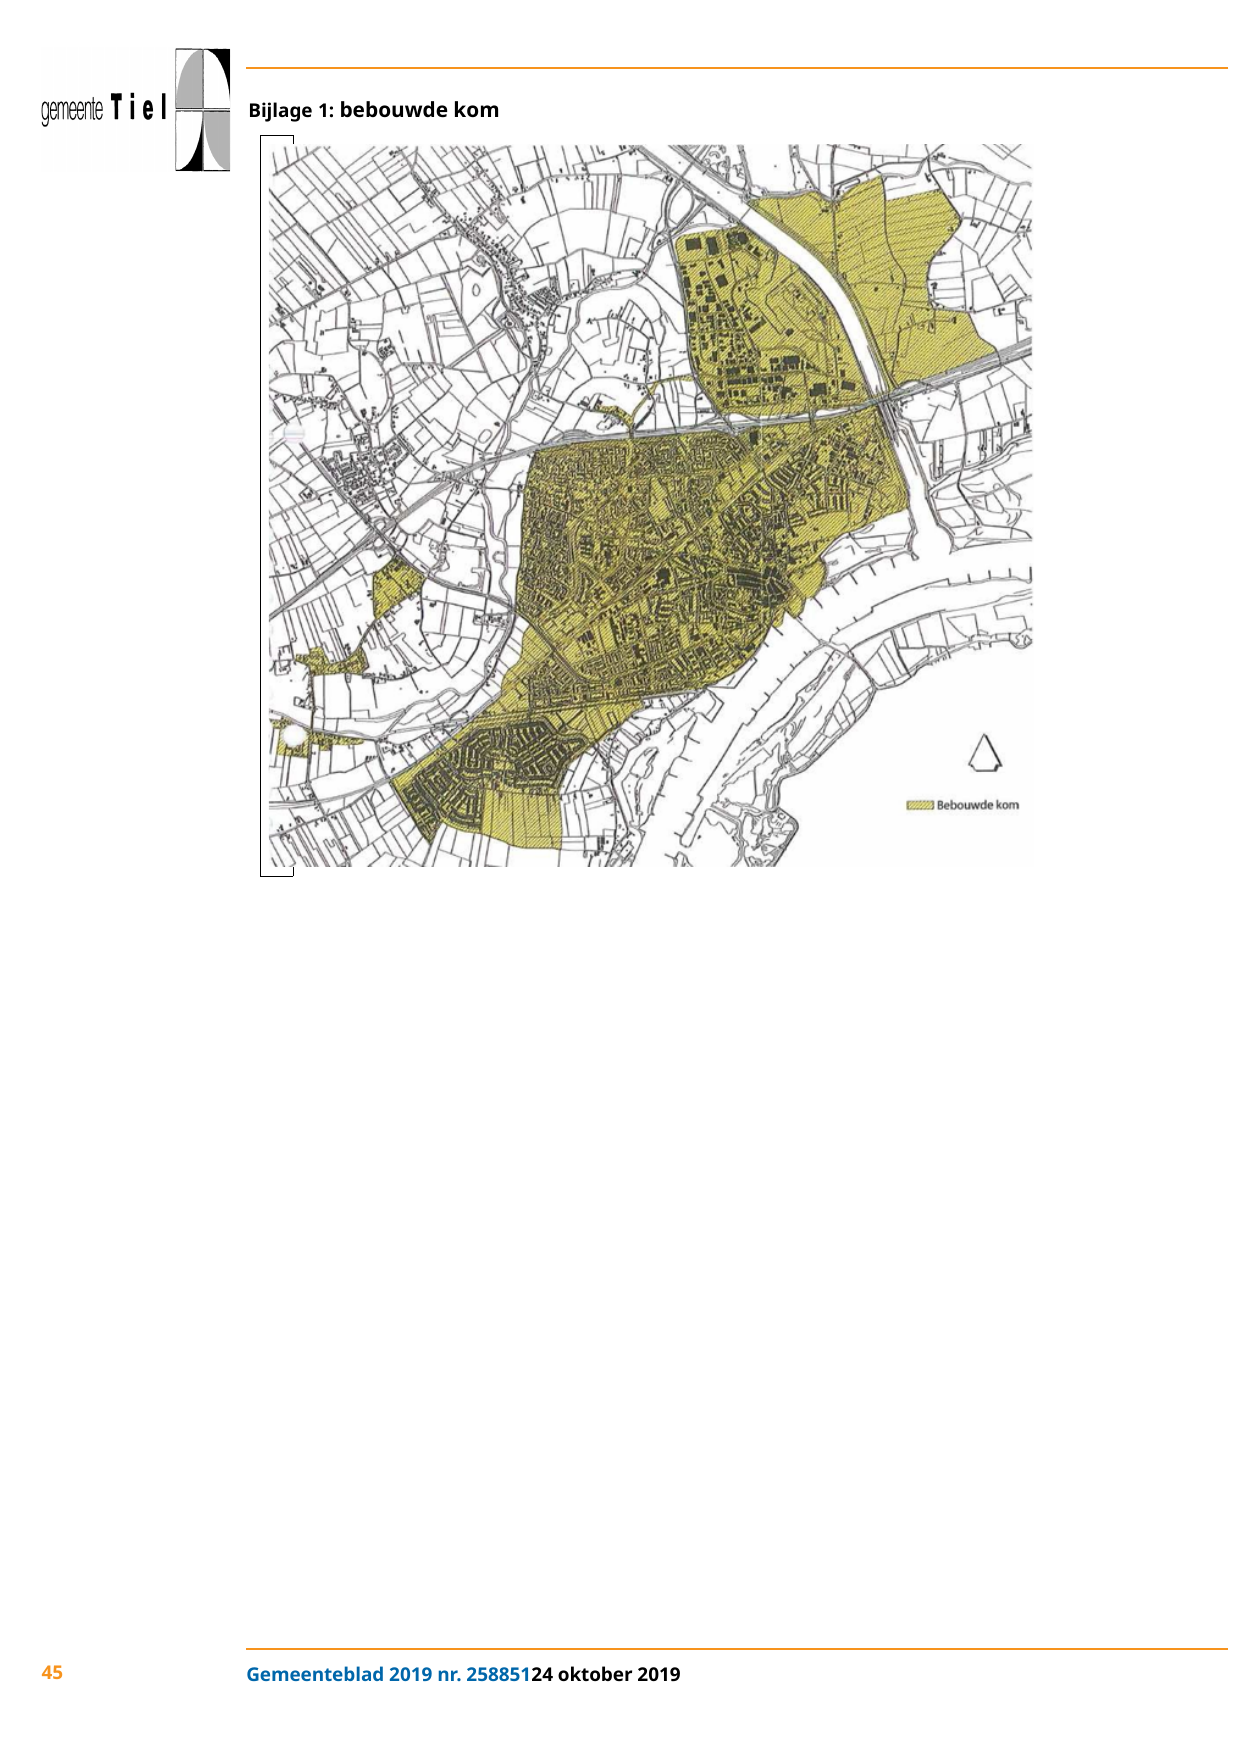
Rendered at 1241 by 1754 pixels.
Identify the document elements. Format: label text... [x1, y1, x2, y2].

text Bijlage 1: bebouwde kom [248, 95, 1152, 123]
picture [268, 144, 1037, 867]
picture [41, 47, 231, 172]
